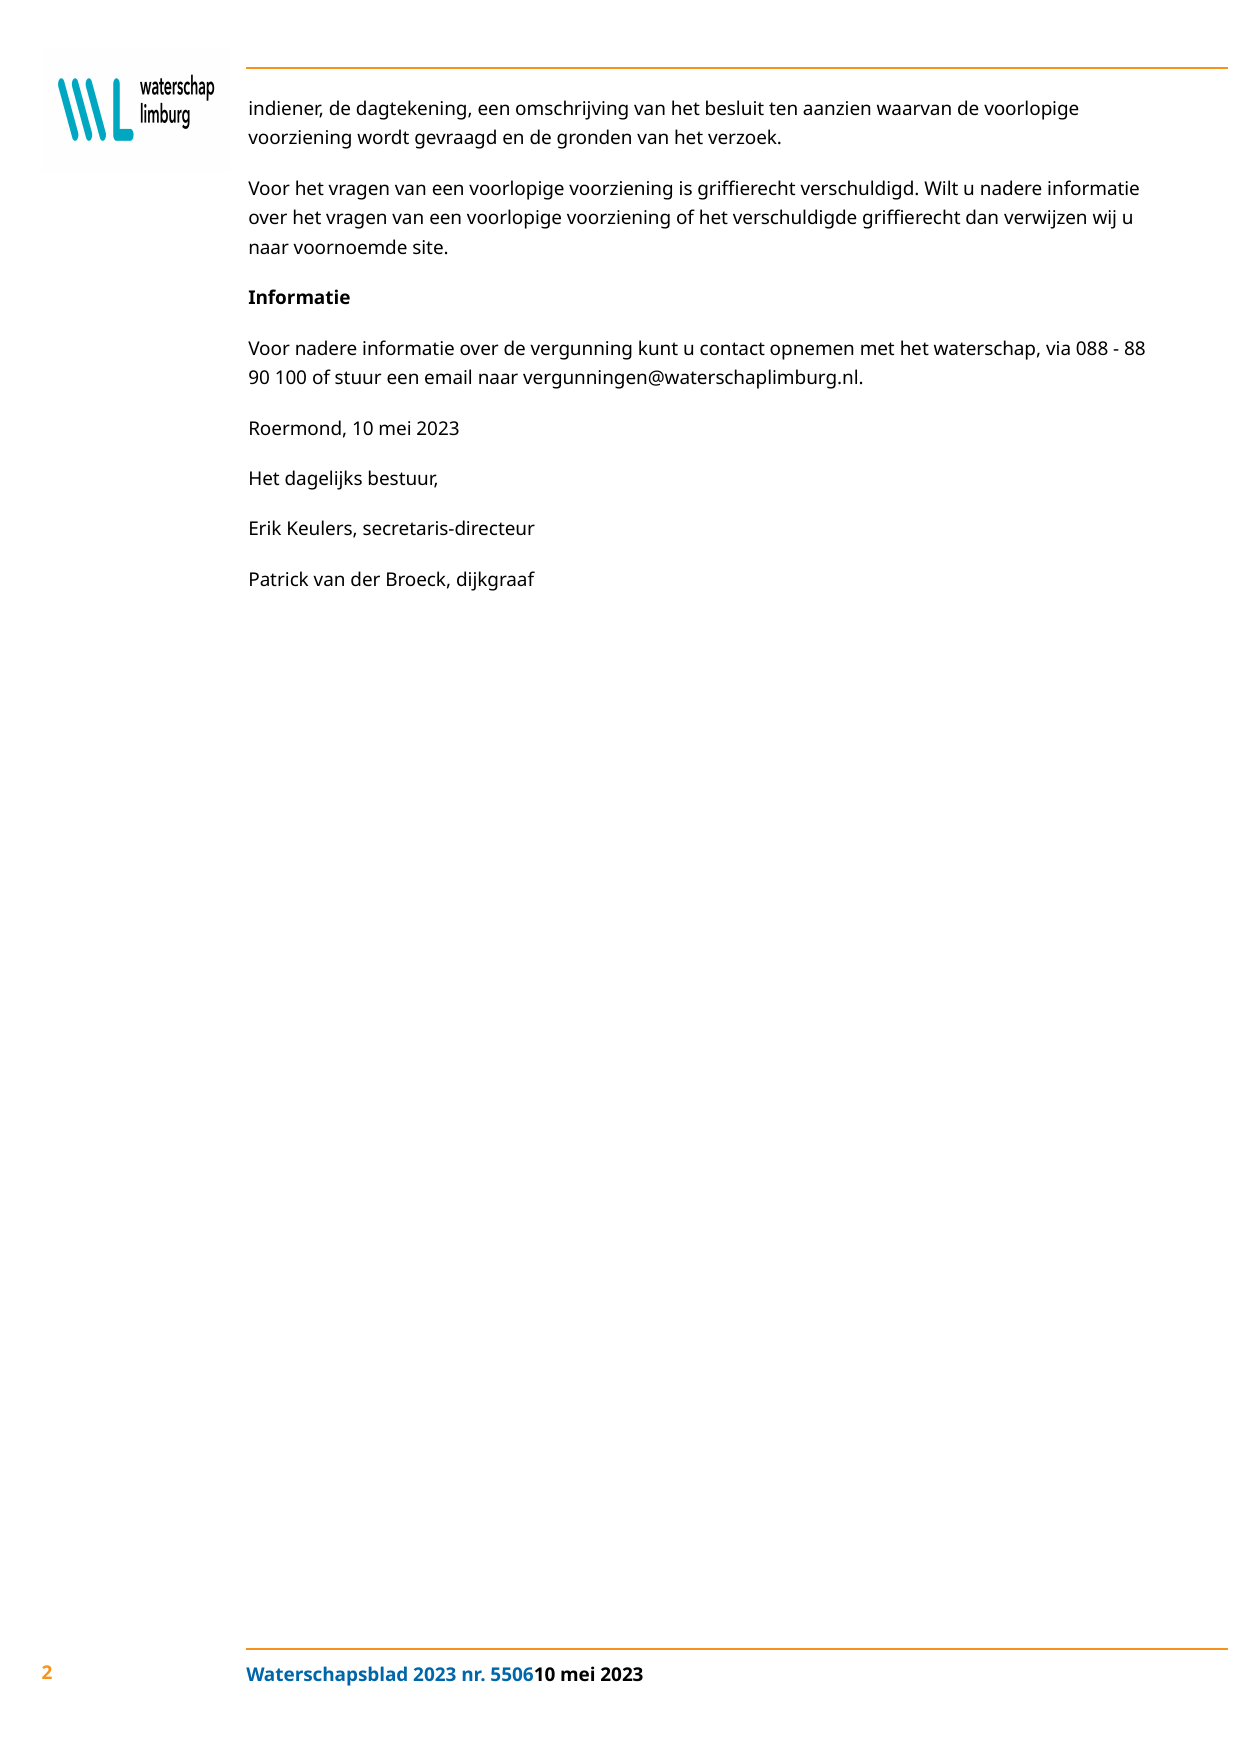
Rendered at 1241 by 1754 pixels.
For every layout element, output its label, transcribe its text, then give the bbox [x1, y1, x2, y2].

text Voor nadere informatie over de vergunning kunt u contact opnemen met het waterschap, via 088 - 88 90 100 of stuur een email naar vergunningen@waterschaplimburg.nl. [248, 335, 1152, 390]
text Patrick van der Broeck, dijkgraaf [248, 566, 1152, 592]
text Roermond, 10 mei 2023 [248, 415, 1152, 441]
text Informatie [248, 284, 1152, 310]
text Voor het vragen van een voorlopige voorziening is griffierecht verschuldigd. Wilt u nadere informatie over het vragen van een voorlopige voorziening of het verschuldigde griffierecht dan verwijzen wij u naar voornoemde site. [248, 175, 1152, 260]
text Erik Keulers, secretaris-directeur [248, 516, 1152, 541]
picture [41, 47, 231, 172]
text indiener, de dagtekening, een omschrijving van het besluit ten aanzien waarvan de voorlopige voorziening wordt gevraagd en de gronden van het verzoek. [248, 95, 1152, 150]
text Het dagelijks bestuur, [248, 465, 1152, 491]
